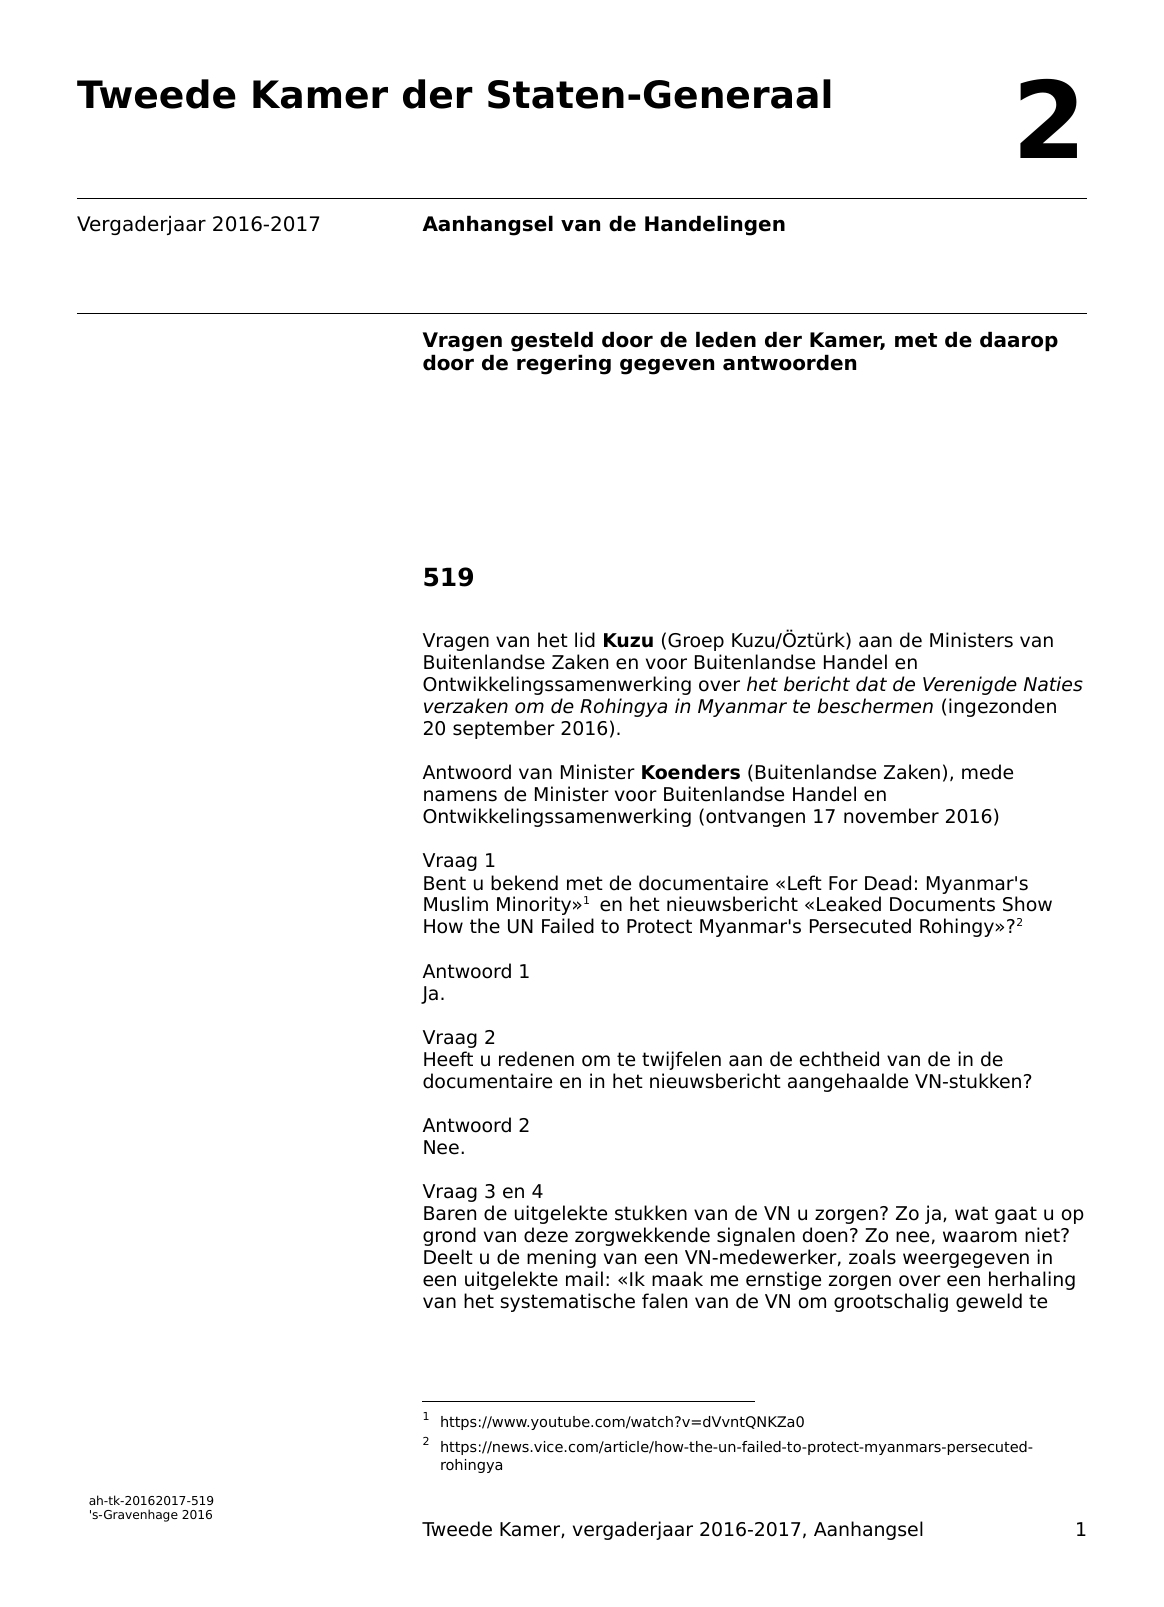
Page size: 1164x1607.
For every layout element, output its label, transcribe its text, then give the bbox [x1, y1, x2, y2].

text Vraag 3 en 4 [422, 1181, 1087, 1203]
table_header 2 [886, 59, 1087, 198]
text Ja. [422, 982, 1087, 1004]
text Nee. [422, 1137, 1087, 1159]
text Antwoord 1 [422, 961, 1087, 982]
text https://www.youtube.com/watch?v=dVvntQNKZa0 [422, 1410, 1087, 1432]
table_header Tweede Kamer der Staten-Generaal [77, 59, 886, 198]
text https://news.vice.com/article/how-the-un-failed-to-protect-myanmars-persecuted-rohingya [422, 1435, 1087, 1474]
table_cell Vragen gesteld door de leden der Kamer, met de daarop door de regering gegeven antwoorden [422, 314, 1087, 375]
text 519 [422, 563, 1087, 592]
table_cell Aanhangsel van de Handelingen [422, 199, 1087, 313]
text Vraag 2 [422, 1027, 1087, 1049]
text ah-tk-20162017-519 [88, 1494, 323, 1508]
table_cell [77, 314, 422, 375]
text Bent u bekend met de documentaire «Left For Dead: Myanmar's Muslim Minority» en het nieuwsbericht «Leaked Documents Show How the UN Failed to Protect Myanmar's Persecuted Rohingy»? [422, 872, 1087, 938]
text 's-Gravenhage 2016 [88, 1508, 323, 1522]
text Vragen van het lid Kuzu (Groep Kuzu/Öztürk) aan de Ministers van Buitenlandse Zaken en voor Buitenlandse Handel en Ontwikkelingssamenwerking over het bericht dat de Verenigde Naties verzaken om de Rohingya in Myanmar te beschermen (ingezonden 20 september 2016). [422, 630, 1087, 740]
text Antwoord van Minister Koenders (Buitenlandse Zaken), mede namens de Minister voor Buitenlandse Handel en Ontwikkelingssamenwerking (ontvangen 17 november 2016) [422, 762, 1087, 828]
text Heeft u redenen om te twijfelen aan de echtheid van de in de documentaire en in het nieuwsbericht aangehaalde VN-stukken? [422, 1049, 1087, 1093]
text Antwoord 2 [422, 1115, 1087, 1137]
text Deelt u de mening van een VN-medewerker, zoals weergegeven in een uitgelekte mail: «Ik maak me ernstige zorgen over een herhaling van het systematische falen van de VN om grootschalig geweld te [422, 1247, 1087, 1313]
text Baren de uitgelekte stukken van de VN u zorgen? Zo ja, wat gaat u op grond van deze zorgwekkende signalen doen? Zo nee, waarom niet? [422, 1203, 1087, 1247]
table_cell Vergaderjaar 2016-2017 [77, 199, 422, 313]
text Vraag 1 [422, 850, 1087, 872]
